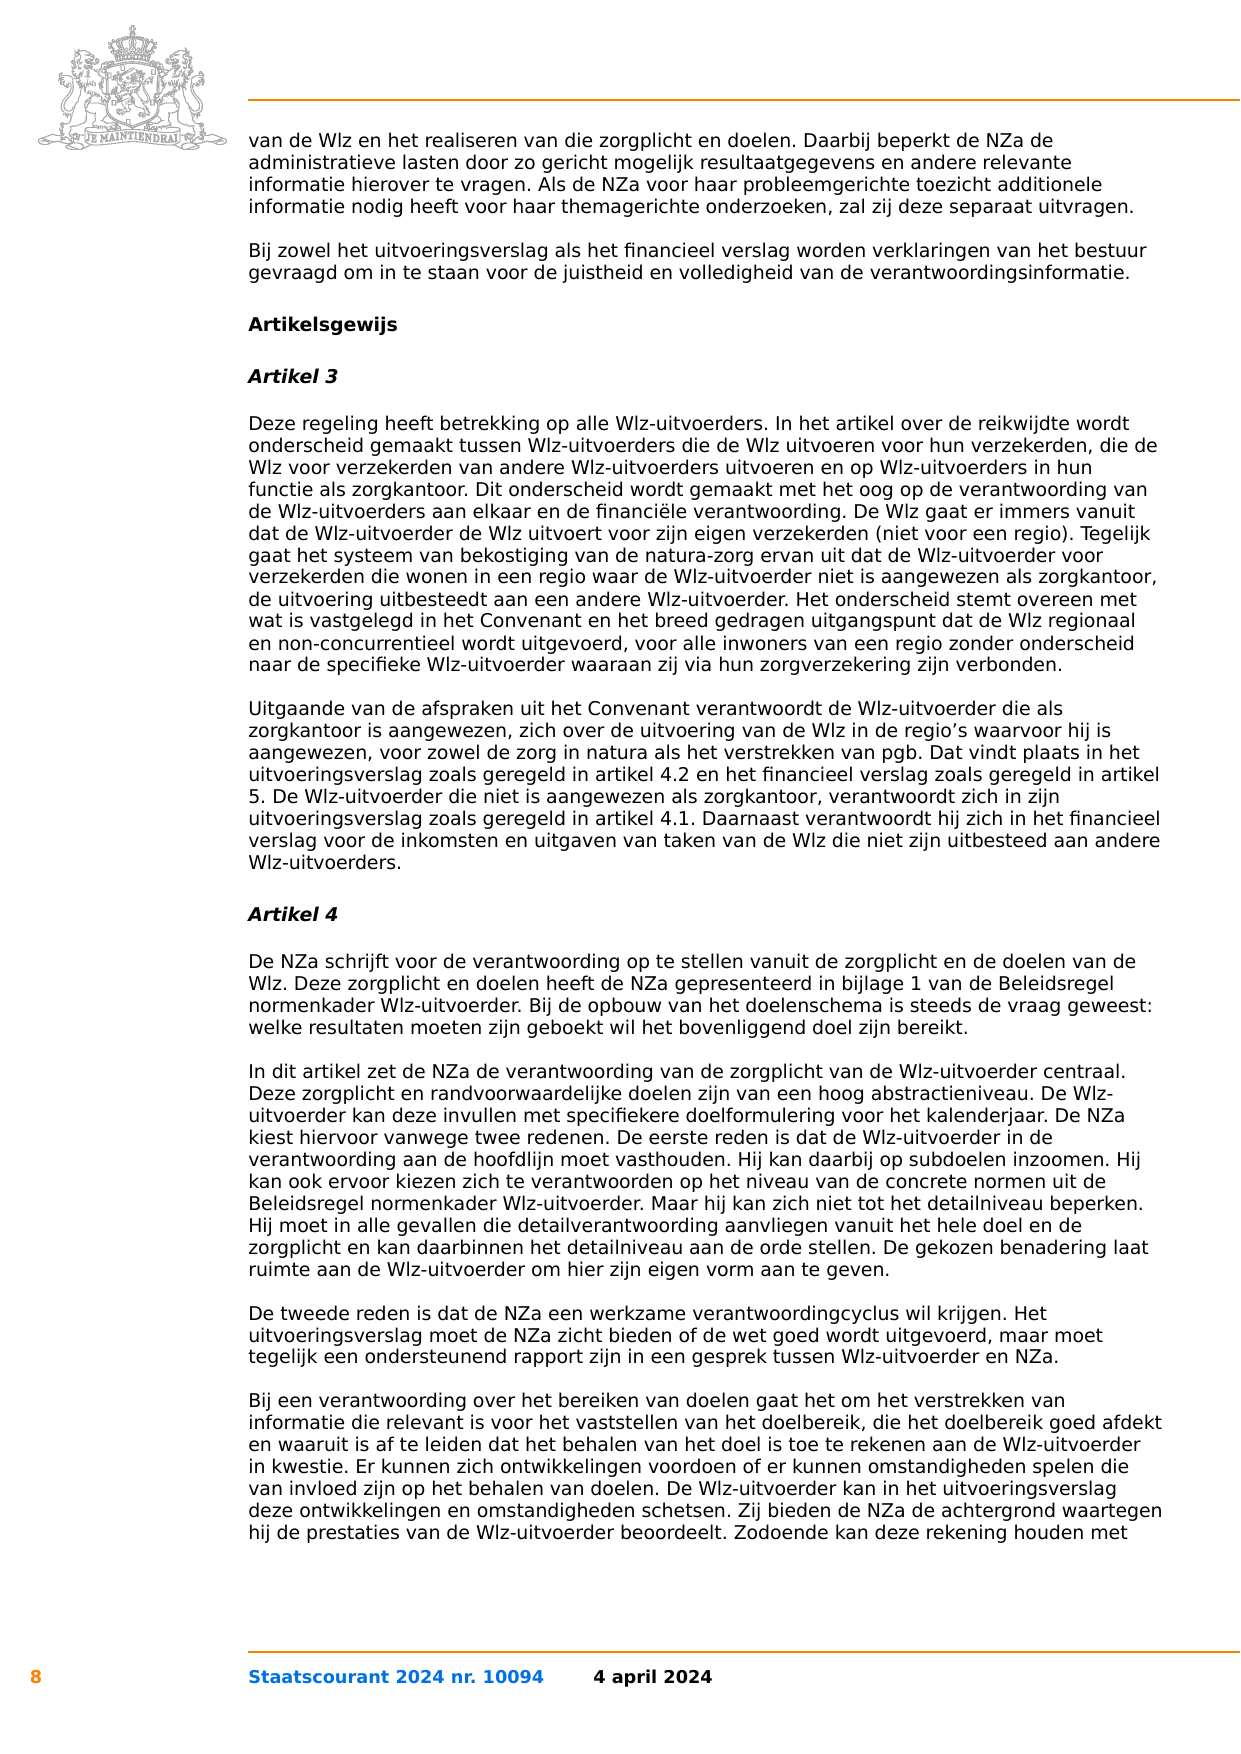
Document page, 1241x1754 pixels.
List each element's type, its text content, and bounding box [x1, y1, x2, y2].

text De NZa schrijft voor de verantwoording op te stellen vanuit de zorgplicht en de doelen van de Wlz. Deze zorgplicht en doelen heeft de NZa gepresenteerd in bijlage 1 van de Beleidsregel normenkader Wlz-uitvoerder. Bij de opbouw van het doelenschema is steeds de vraag geweest: welke resultaten moeten zijn geboekt wil het bovenliggend doel zijn bereikt. [248, 951, 1163, 1039]
text De tweede reden is dat de NZa een werkzame verantwoordingcyclus wil krijgen. Het uitvoeringsverslag moet de NZa zicht bieden of de wet goed wordt uitgevoerd, maar moet tegelijk een ondersteunend rapport zijn in een gesprek tussen Wlz-uitvoerder en NZa. [248, 1302, 1163, 1368]
text Bij een verantwoording over het bereiken van doelen gaat het om het verstrekken van informatie die relevant is voor het vaststellen van het doelbereik, die het doelbereik goed afdekt en waaruit is af te leiden dat het behalen van het doel is toe te rekenen aan de Wlz-uitvoerder in kwestie. Er kunnen zich ontwikkelingen voordoen of er kunnen omstandigheden spelen die van invloed zijn op het behalen van doelen. De Wlz-uitvoerder kan in het uitvoeringsverslag deze ontwikkelingen en omstandigheden schetsen. Zij bieden de NZa de achtergrond waartegen hij de prestaties van de Wlz-uitvoerder beoordeelt. Zodoende kan deze rekening houden met [248, 1390, 1163, 1544]
subtitle Artikelsgewijs [248, 314, 1163, 336]
text In dit artikel zet de NZa de verantwoording van de zorgplicht van de Wlz-uitvoerder centraal. Deze zorgplicht en randvoorwaardelijke doelen zijn van een hoog abstractieniveau. De Wlz-uitvoerder kan deze invullen met specifiekere doelformulering voor het kalenderjaar. De NZa kiest hiervoor vanwege twee redenen. De eerste reden is dat de Wlz-uitvoerder in de verantwoording aan de hoofdlijn moet vasthouden. Hij kan daarbij op subdoelen inzoomen. Hij kan ook ervoor kiezen zich te verantwoorden op het niveau van de concrete normen uit de Beleidsregel normenkader Wlz-uitvoerder. Maar hij kan zich niet tot het detailniveau beperken. Hij moet in alle gevallen die detailverantwoording aanvliegen vanuit het hele doel en de zorgplicht en kan daarbinnen het detailniveau aan de orde stellen. De gekozen benadering laat ruimte aan de Wlz-uitvoerder om hier zijn eigen vorm aan te geven. [248, 1061, 1163, 1281]
picture [38, 25, 227, 150]
text van de Wlz en het realiseren van die zorgplicht en doelen. Daarbij beperkt de NZa de administratieve lasten door zo gericht mogelijk resultaatgegevens en andere relevante informatie hierover te vragen. Als de NZa voor haar probleemgerichte toezicht additionele informatie nodig heeft voor haar themagerichte onderzoeken, zal zij deze separaat uitvragen. [248, 130, 1163, 218]
text Deze regeling heeft betrekking op alle Wlz-uitvoerders. In het artikel over de reikwijdte wordt onderscheid gemaakt tussen Wlz-uitvoerders die de Wlz uitvoeren voor hun verzekerden, die de Wlz voor verzekerden van andere Wlz-uitvoerders uitvoeren en op Wlz-uitvoerders in hun functie als zorgkantoor. Dit onderscheid wordt gemaakt met het oog op de verantwoording van de Wlz-uitvoerders aan elkaar en de financiële verantwoording. De Wlz gaat er immers vanuit dat de Wlz-uitvoerder de Wlz uitvoert voor zijn eigen verzekerden (niet voor een regio). Tegelijk gaat het systeem van bekostiging van de natura-zorg ervan uit dat de Wlz-uitvoerder voor verzekerden die wonen in een regio waar de Wlz-uitvoerder niet is aangewezen als zorgkantoor, de uitvoering uitbesteedt aan een andere Wlz-uitvoerder. Het onderscheid stemt overeen met wat is vastgelegd in het Convenant en het breed gedragen uitgangspunt dat de Wlz regionaal en non-concurrentieel wordt uitgevoerd, voor alle inwoners van een regio zonder onderscheid naar de specifieke Wlz-uitvoerder waaraan zij via hun zorgverzekering zijn verbonden. [248, 413, 1163, 676]
text Uitgaande van de afspraken uit het Convenant verantwoordt de Wlz-uitvoerder die als zorgkantoor is aangewezen, zich over de uitvoering van de Wlz in de regio’s waarvoor hij is aangewezen, voor zowel de zorg in natura als het verstrekken van pgb. Dat vindt plaats in het uitvoeringsverslag zoals geregeld in artikel 4.2 en het financieel verslag zoals geregeld in artikel 5. De Wlz-uitvoerder die niet is aangewezen als zorgkantoor, verantwoordt zich in zijn uitvoeringsverslag zoals geregeld in artikel 4.1. Daarnaast verantwoordt hij zich in het financieel verslag voor de inkomsten en uitgaven van taken van de Wlz die niet zijn uitbesteed aan andere Wlz-uitvoerders. [248, 698, 1163, 874]
subtitle Artikel 3 [248, 366, 1163, 388]
text Bij zowel het uitvoeringsverslag als het financieel verslag worden verklaringen van het bestuur gevraagd om in te staan voor de juistheid en volledigheid van de verantwoordingsinformatie. [248, 240, 1163, 284]
subtitle Artikel 4 [248, 904, 1163, 926]
